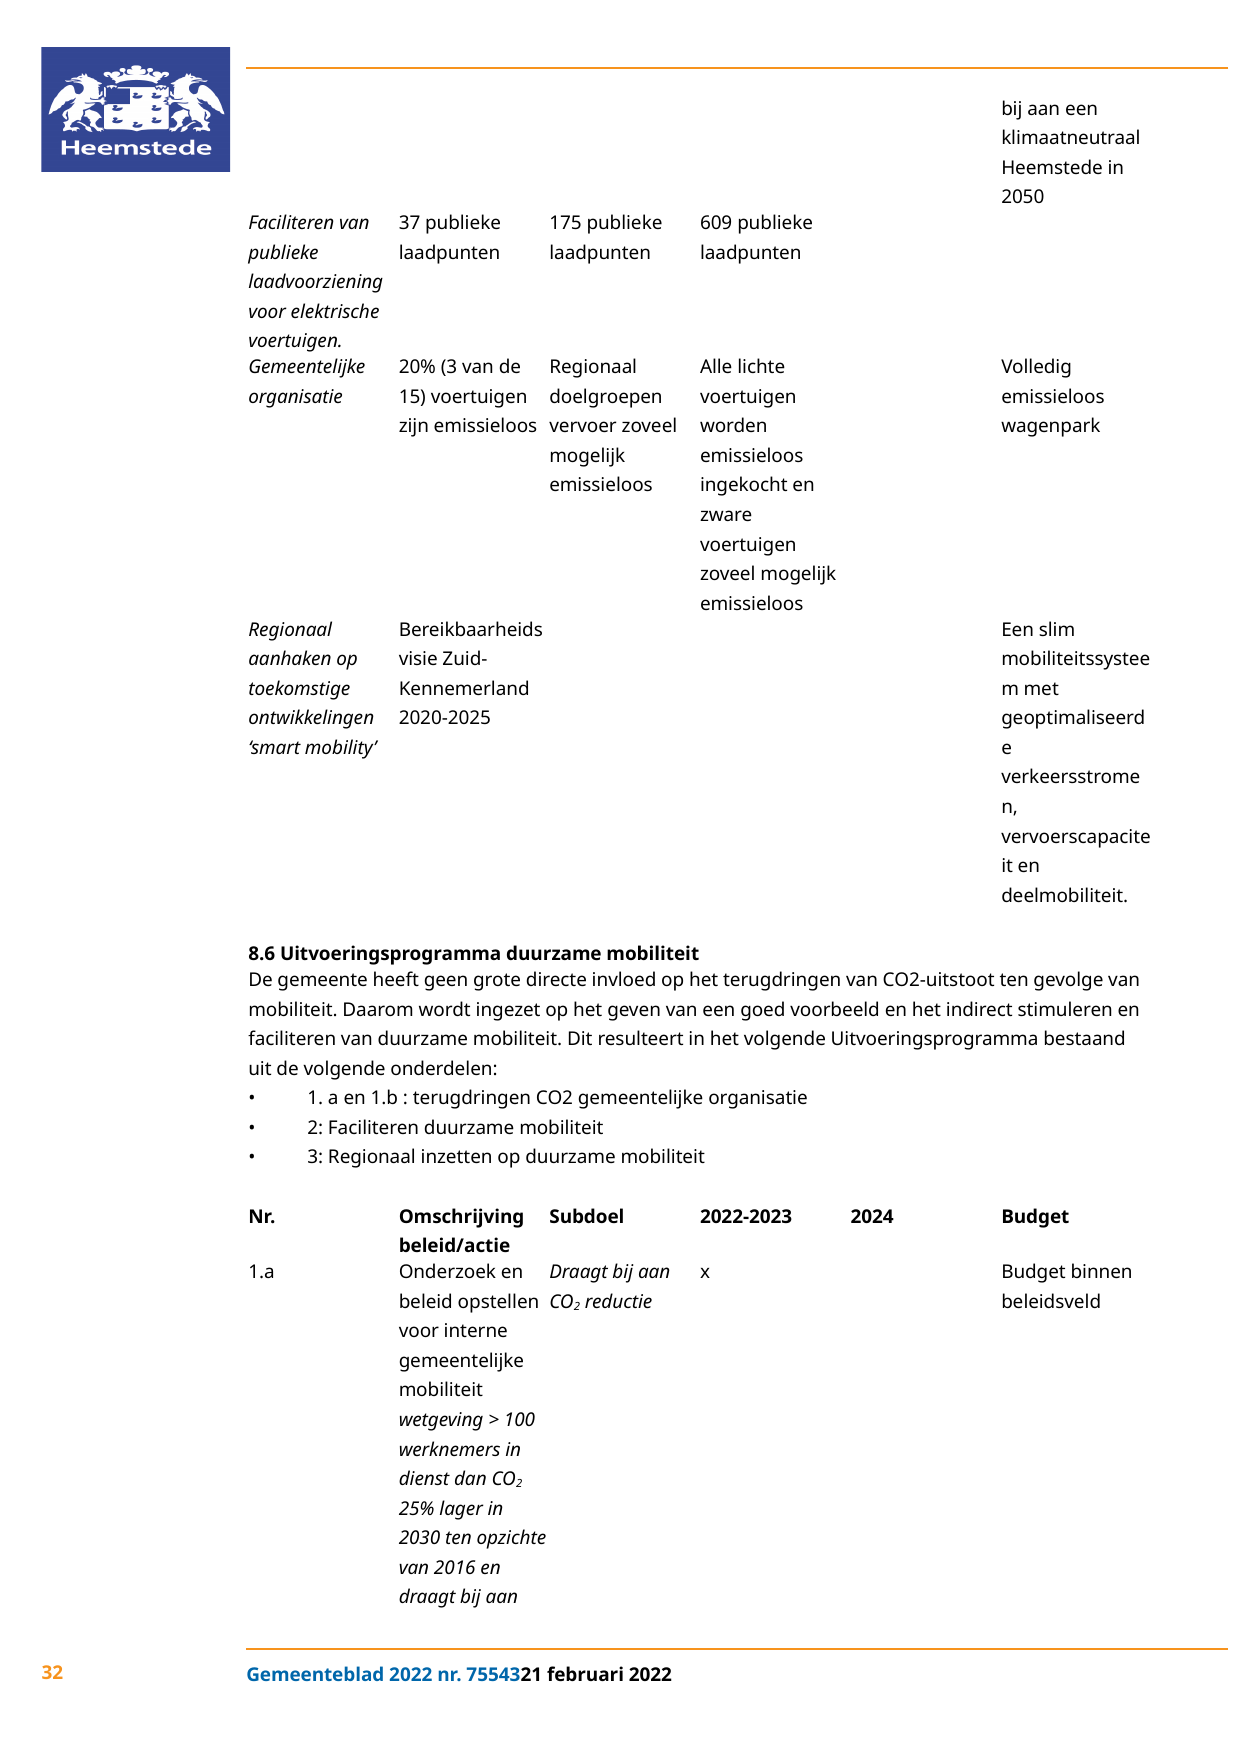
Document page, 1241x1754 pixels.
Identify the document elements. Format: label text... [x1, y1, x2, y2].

table_header [248, 95, 398, 209]
table_cell bij aan een klimaatneutraal Heemstede in 2050 [1001, 95, 1152, 209]
table_cell Faciliteren van publieke laadvoorziening voor elektrische voertuigen. [248, 209, 398, 353]
text 8.6 Uitvoeringsprogramma duurzame mobiliteit [248, 941, 1152, 966]
table_cell Een slim mobiliteitssysteem met geoptimaliseerde verkeersstromen, vervoerscapaciteit en deelmobiliteit. [1001, 616, 1152, 908]
list 3: Regionaal inzetten op duurzame mobiliteit [248, 1144, 1152, 1169]
table_cell Draagt bij aan CO2 reductie [549, 1258, 700, 1609]
table_cell [549, 95, 700, 209]
table_cell [850, 1258, 1001, 1609]
table_cell Regionaal doelgroepen vervoer zoveel mogelijk emissieloos [549, 353, 700, 616]
table_cell Gemeentelijke organisatie [248, 353, 398, 616]
table_cell 175 publieke laadpunten [549, 209, 700, 353]
table_cell [850, 353, 1001, 616]
table_header 2022-2023 [700, 1203, 850, 1258]
table_cell [850, 95, 1001, 209]
list 1. a en 1.b : terugdringen CO2 gemeentelijke organisatie [248, 1084, 1152, 1110]
table_cell Onderzoek en beleid opstellen voor interne gemeentelijke mobiliteit wetgeving > 100 werknemers in dienst dan CO2 25% lager in 2030 ten opzichte van 2016 en draagt bij aan [399, 1258, 549, 1609]
table_cell [549, 616, 700, 908]
table_header Subdoel [549, 1203, 700, 1258]
table_cell [850, 616, 1001, 908]
table_cell [700, 95, 850, 209]
table_cell 37 publieke laadpunten [399, 209, 549, 353]
text De gemeente heeft geen grote directe invloed op het terugdringen van CO2-uitstoot ten gevolge van mobiliteit. Daarom wordt ingezet op het geven van een goed voorbeeld en het indirect stimuleren en faciliteren van duurzame mobiliteit. Dit resulteert in het volgende Uitvoeringsprogramma bestaand uit de volgende onderdelen: [248, 966, 1152, 1081]
table_cell Volledig emissieloos wagenpark [1001, 353, 1152, 616]
table_cell Bereikbaarheidsvisie Zuid-Kennemerland 2020-2025 [399, 616, 549, 908]
table_header 2024 [850, 1203, 1001, 1258]
table_cell 20% (3 van de 15) voertuigen zijn emissieloos [399, 353, 549, 616]
list 2: Faciliteren duurzame mobiliteit [248, 1114, 1152, 1140]
table_cell [1001, 209, 1152, 353]
table_cell [399, 95, 549, 209]
picture [41, 47, 231, 172]
table_cell Alle lichte voertuigen worden emissieloos ingekocht en zware voertuigen zoveel mogelijk emissieloos [700, 353, 850, 616]
table_cell x [700, 1258, 850, 1609]
table_cell [700, 616, 850, 908]
table_cell [850, 209, 1001, 353]
table_header Nr. [248, 1203, 398, 1258]
table_cell 1.a [248, 1258, 398, 1609]
table_cell 609 publieke laadpunten [700, 209, 850, 353]
table_cell Regionaal aanhaken op toekomstige ontwikkelingen ‘smart mobility’ [248, 616, 398, 908]
table_cell Budget binnen beleidsveld [1001, 1258, 1152, 1609]
table_header Omschrijving beleid/actie [399, 1203, 549, 1258]
table_header Budget [1001, 1203, 1152, 1258]
